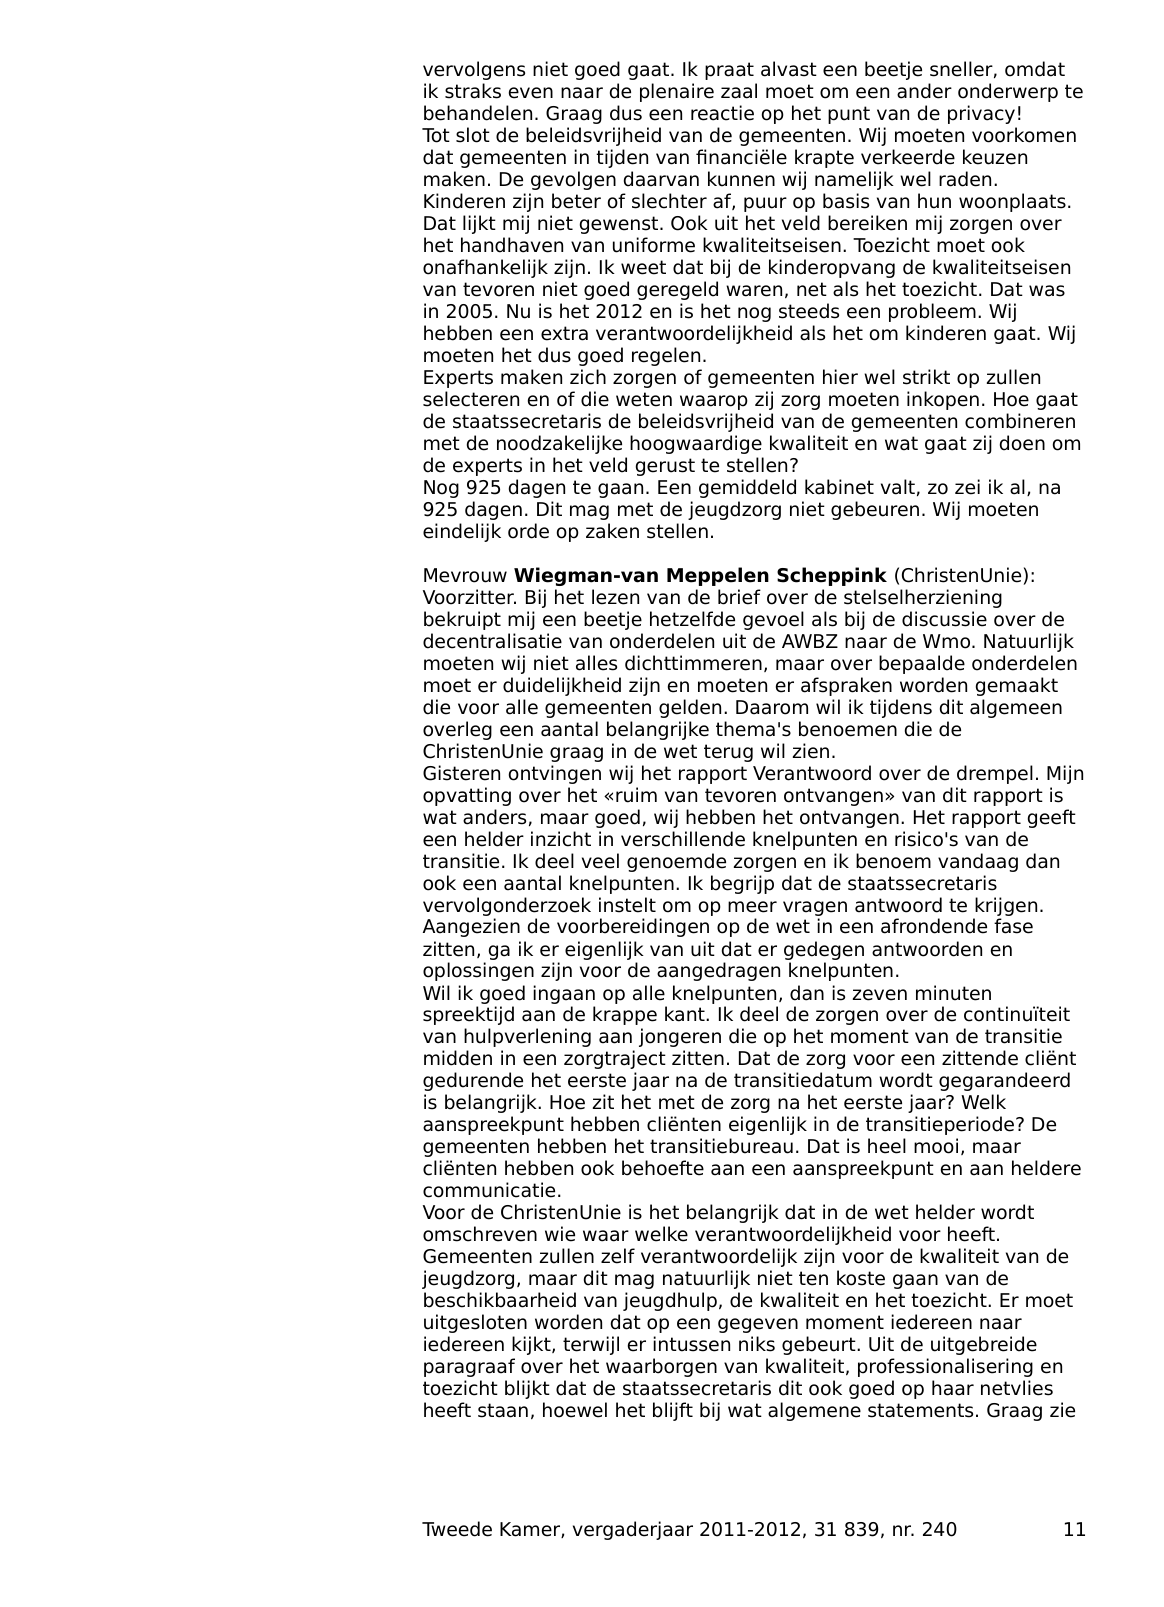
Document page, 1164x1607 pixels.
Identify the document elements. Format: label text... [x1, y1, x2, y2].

text vervolgens niet goed gaat. Ik praat alvast een beetje sneller, omdat ik straks even naar de plenaire zaal moet om een ander onderwerp te behandelen. Graag dus een reactie op het punt van de privacy! [422, 59, 1087, 125]
text Nog 925 dagen te gaan. Een gemiddeld kabinet valt, zo zei ik al, na 925 dagen. Dit mag met de jeugdzorg niet gebeuren. Wij moeten eindelijk orde op zaken stellen. [422, 477, 1087, 543]
text Wil ik goed ingaan op alle knelpunten, dan is zeven minuten spreektijd aan de krappe kant. Ik deel de zorgen over de continuïteit van hulpverlening aan jongeren die op het moment van de transitie midden in een zorgtraject zitten. Dat de zorg voor een zittende cliënt gedurende het eerste jaar na de transitiedatum wordt gegarandeerd is belangrijk. Hoe zit het met de zorg na het eerste jaar? Welk aanspreekpunt hebben cliënten eigenlijk in de transitieperiode? De gemeenten hebben het transitiebureau. Dat is heel mooi, maar cliënten hebben ook behoefte aan een aanspreekpunt en aan heldere communicatie. [422, 982, 1087, 1202]
text Experts maken zich zorgen of gemeenten hier wel strikt op zullen selecteren en of die weten waarop zij zorg moeten inkopen. Hoe gaat de staatssecretaris de beleidsvrijheid van de gemeenten combineren met de noodzakelijke hoogwaardige kwaliteit en wat gaat zij doen om de experts in het veld gerust te stellen? [422, 367, 1087, 477]
text Mevrouw Wiegman-van Meppelen Scheppink (ChristenUnie): Voorzitter. Bij het lezen van de brief over de stelselherziening bekruipt mij een beetje hetzelfde gevoel als bij de discussie over de decentralisatie van onderdelen uit de AWBZ naar de Wmo. Natuurlijk moeten wij niet alles dichttimmeren, maar over bepaalde onderdelen moet er duidelijkheid zijn en moeten er afspraken worden gemaakt die voor alle gemeenten gelden. Daarom wil ik tijdens dit algemeen overleg een aantal belangrijke thema's benoemen die de ChristenUnie graag in de wet terug wil zien. [422, 565, 1087, 763]
text Gisteren ontvingen wij het rapport Verantwoord over de drempel. Mijn opvatting over het «ruim van tevoren ontvangen» van dit rapport is wat anders, maar goed, wij hebben het ontvangen. Het rapport geeft een helder inzicht in verschillende knelpunten en risico's van de transitie. Ik deel veel genoemde zorgen en ik benoem vandaag dan ook een aantal knelpunten. Ik begrijp dat de staatssecretaris vervolgonderzoek instelt om op meer vragen antwoord te krijgen. Aangezien de voorbereidingen op de wet in een afrondende fase zitten, ga ik er eigenlijk van uit dat er gedegen antwoorden en oplossingen zijn voor de aangedragen knelpunten. [422, 763, 1087, 982]
text Voor de ChristenUnie is het belangrijk dat in de wet helder wordt omschreven wie waar welke verantwoordelijkheid voor heeft. Gemeenten zullen zelf verantwoordelijk zijn voor de kwaliteit van de jeugdzorg, maar dit mag natuurlijk niet ten koste gaan van de beschikbaarheid van jeugdhulp, de kwaliteit en het toezicht. Er moet uitgesloten worden dat op een gegeven moment iedereen naar iedereen kijkt, terwijl er intussen niks gebeurt. Uit de uitgebreide paragraaf over het waarborgen van kwaliteit, professionalisering en toezicht blijkt dat de staatssecretaris dit ook goed op haar netvlies heeft staan, hoewel het blijft bij wat algemene statements. Graag zie [422, 1202, 1087, 1422]
text Tot slot de beleidsvrijheid van de gemeenten. Wij moeten voorkomen dat gemeenten in tijden van financiële krapte verkeerde keuzen maken. De gevolgen daarvan kunnen wij namelijk wel raden. Kinderen zijn beter of slechter af, puur op basis van hun woonplaats. Dat lijkt mij niet gewenst. Ook uit het veld bereiken mij zorgen over het handhaven van uniforme kwaliteitseisen. Toezicht moet ook onafhankelijk zijn. Ik weet dat bij de kinderopvang de kwaliteitseisen van tevoren niet goed geregeld waren, net als het toezicht. Dat was in 2005. Nu is het 2012 en is het nog steeds een probleem. Wij hebben een extra verantwoordelijkheid als het om kinderen gaat. Wij moeten het dus goed regelen. [422, 125, 1087, 367]
